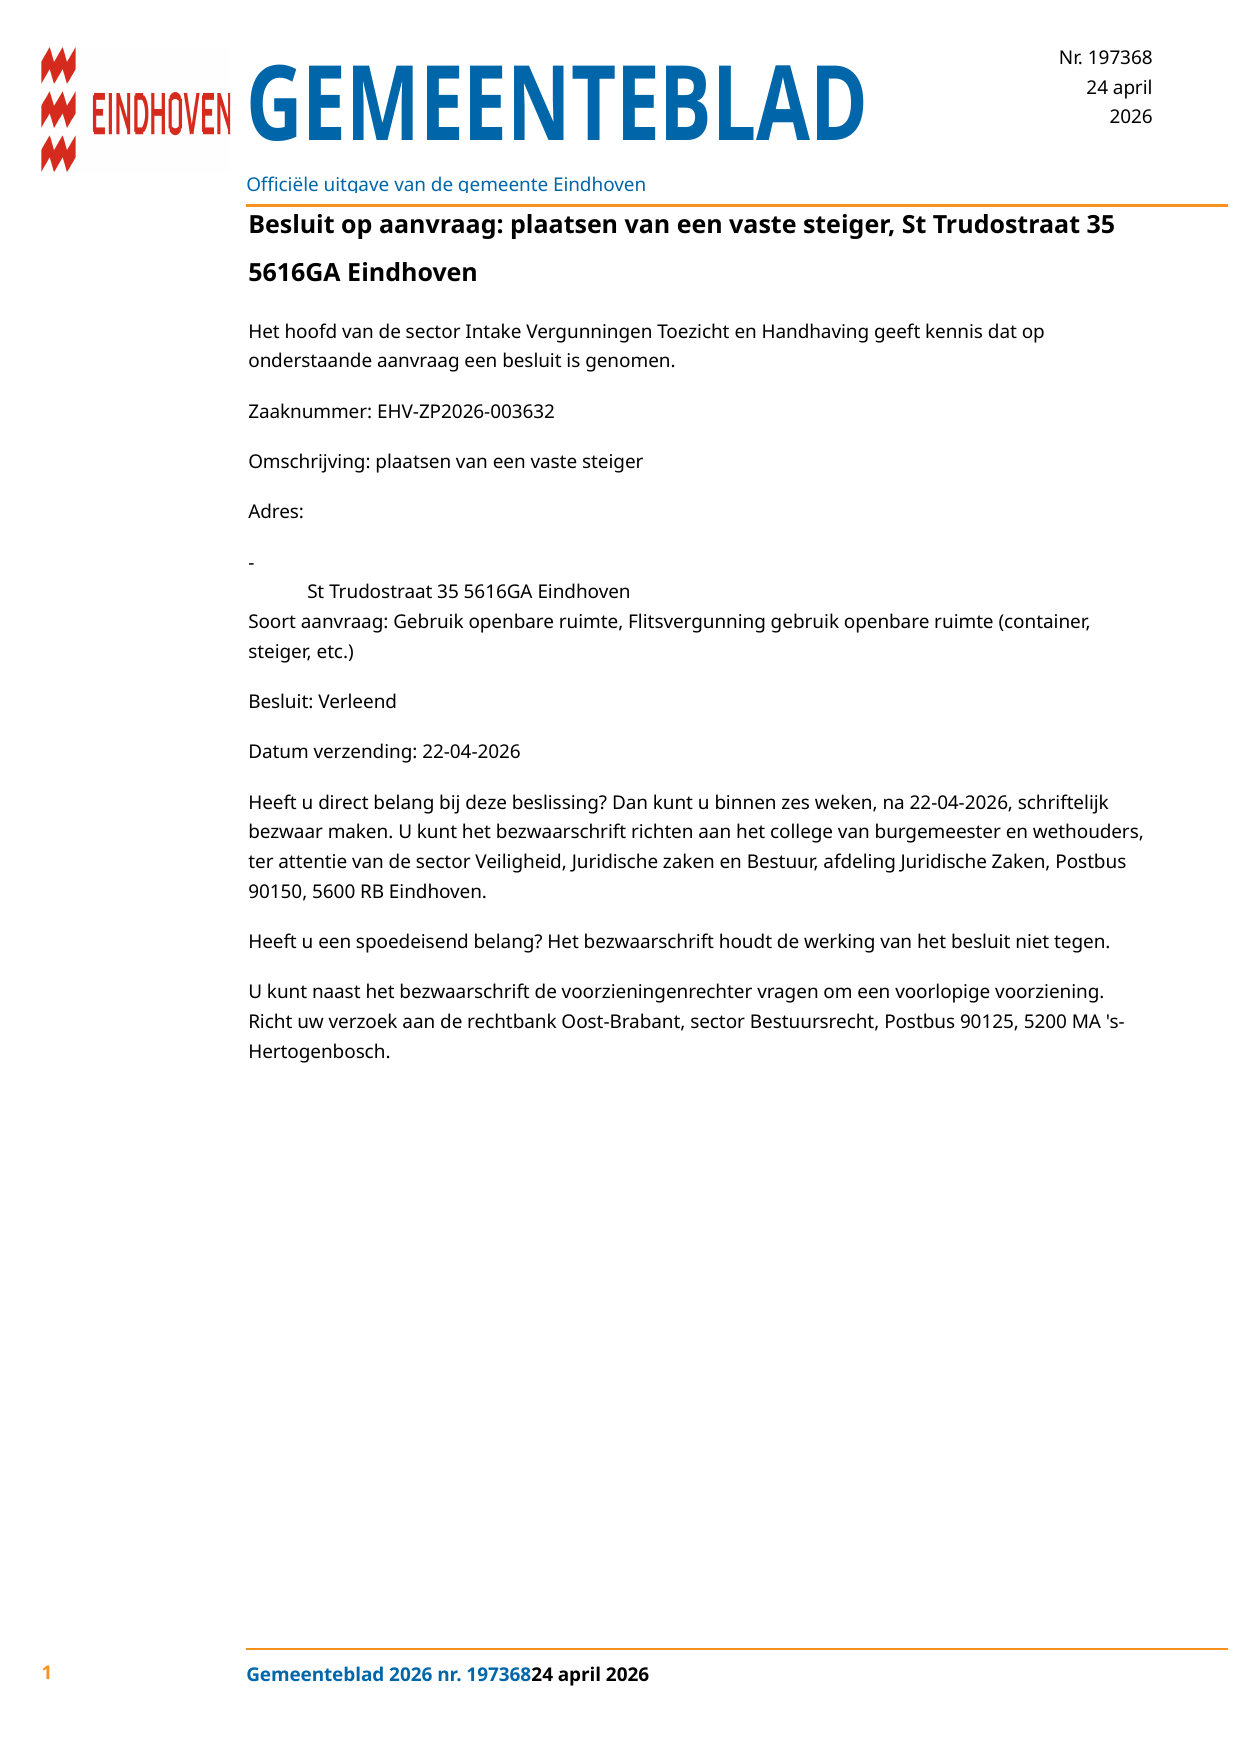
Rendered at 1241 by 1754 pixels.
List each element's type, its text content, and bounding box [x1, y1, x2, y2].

text Heeft u direct belang bij deze beslissing? Dan kunt u binnen zes weken, na 22-04-2026, schriftelijk bezwaar maken. U kunt het bezwaarschrift richten aan het college van burgemeester en wethouders, ter attentie van de sector Veiligheid, Juridische zaken en Bestuur, afdeling Juridische Zaken, Postbus 90150, 5600 RB Eindhoven. [248, 789, 1152, 904]
text Besluit op aanvraag: plaatsen van een vaste steiger, St Trudostraat 35 5616GA Eindhoven [248, 207, 1152, 288]
text Omschrijving: plaatsen van een vaste steiger [248, 448, 1152, 474]
text Heeft u een spoedeisend belang? Het bezwaarschrift houdt de werking van het besluit niet tegen. [248, 928, 1152, 954]
text Datum verzending: 22-04-2026 [248, 739, 1152, 764]
text U kunt naast het bezwaarschrift de voorzieningenrechter vragen om een voorlopige voorziening. Richt uw verzoek aan de rechtbank Oost-Brabant, sector Bestuursrecht, Postbus 90125, 5200 MA 's-Hertogenbosch. [248, 979, 1152, 1064]
text Soort aanvraag: Gebruik openbare ruimte, Flitsvergunning gebruik openbare ruimte (container, steiger, etc.) [248, 608, 1152, 664]
text Het hoofd van de sector Intake Vergunningen Toezicht en Handhaving geeft kennis dat op onderstaande aanvraag een besluit is genomen. [248, 318, 1152, 373]
text Adres: [248, 499, 1152, 524]
list St Trudostraat 35 5616GA Eindhoven [248, 579, 1152, 604]
text Besluit: Verleend [248, 688, 1152, 714]
picture [41, 47, 231, 172]
text Zaaknummer: EHV-ZP2026-003632 [248, 398, 1152, 424]
